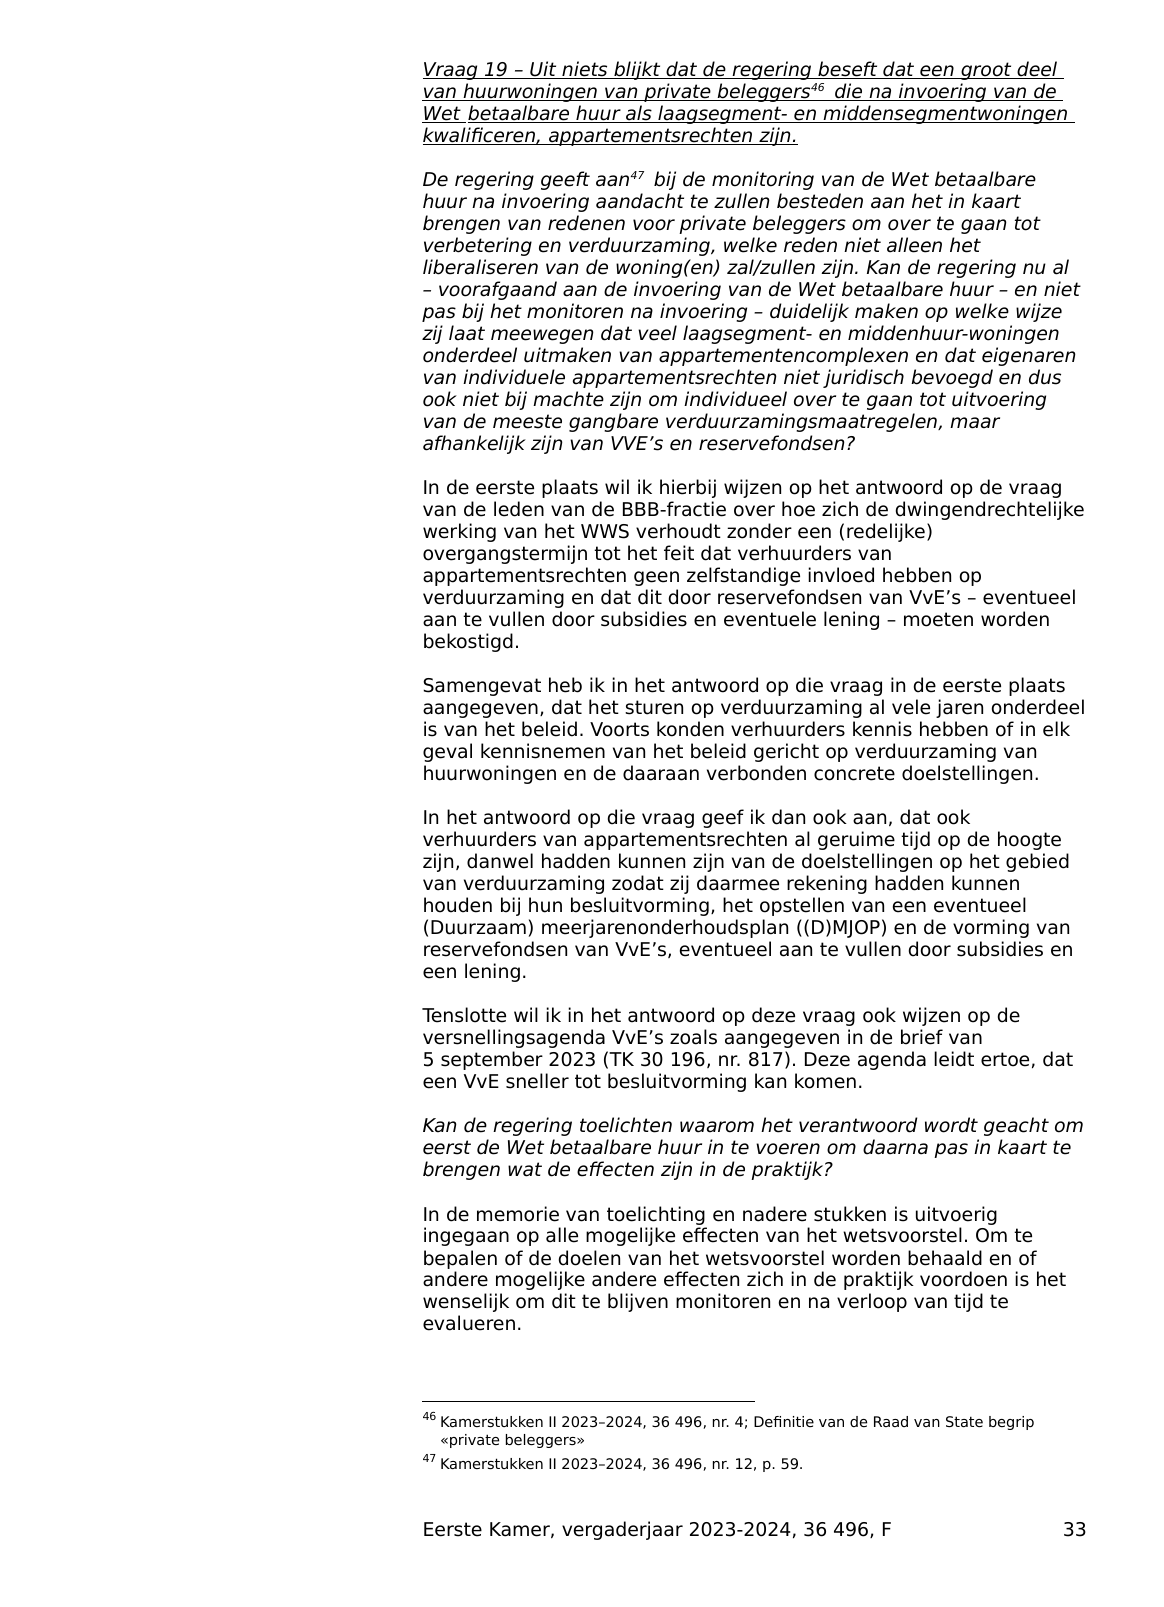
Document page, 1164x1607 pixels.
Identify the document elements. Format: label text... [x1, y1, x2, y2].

text In de eerste plaats wil ik hierbij wijzen op het antwoord op de vraag van de leden van de BBB-fractie over hoe zich de dwingendrechtelijke werking van het WWS verhoudt zonder een (redelijke) overgangstermijn tot het feit dat verhuurders van appartementsrechten geen zelfstandige invloed hebben op verduurzaming en dat dit door reservefondsen van VvE’s – eventueel aan te vullen door subsidies en eventuele lening – moeten worden bekostigd. [422, 477, 1087, 653]
text In de memorie van toelichting en nadere stukken is uitvoerig ingegaan op alle mogelijke effecten van het wetsvoorstel. Om te bepalen of de doelen van het wetsvoorstel worden behaald en of andere mogelijke andere effecten zich in de praktijk voordoen is het wenselijk om dit te blijven monitoren en na verloop van tijd te evalueren. [422, 1203, 1087, 1335]
text Kamerstukken II 2023–2024, 36 496, nr. 12, p. 59. [422, 1452, 1087, 1474]
text Kan de regering toelichten waarom het verantwoord wordt geacht om eerst de Wet betaalbare huur in te voeren om daarna pas in kaart te brengen wat de effecten zijn in de praktijk? [422, 1115, 1087, 1181]
text Samengevat heb ik in het antwoord op die vraag in de eerste plaats aangegeven, dat het sturen op verduurzaming al vele jaren onderdeel is van het beleid. Voorts konden verhuurders kennis hebben of in elk geval kennisnemen van het beleid gericht op verduurzaming van huurwoningen en de daaraan verbonden concrete doelstellingen. [422, 675, 1087, 785]
text Kamerstukken II 2023–2024, 36 496, nr. 4; Definitie van de Raad van State begrip «private beleggers» [422, 1410, 1087, 1449]
subtitle Vraag 19 – Uit niets blijkt dat de regering beseft dat een groot deel van huurwoningen van private beleggers die na invoering van de Wet betaalbare huur als laagsegment- en middensegmentwoningen kwalificeren, appartementsrechten zijn. [422, 59, 1087, 147]
text Tenslotte wil ik in het antwoord op deze vraag ook wijzen op de versnellingsagenda VvE’s zoals aangegeven in de brief van 5 september 2023 (TK 30 196, nr. 817). Deze agenda leidt ertoe, dat een VvE sneller tot besluitvorming kan komen. [422, 1005, 1087, 1093]
text In het antwoord op die vraag geef ik dan ook aan, dat ook verhuurders van appartementsrechten al geruime tijd op de hoogte zijn, danwel hadden kunnen zijn van de doelstellingen op het gebied van verduurzaming zodat zij daarmee rekening hadden kunnen houden bij hun besluitvorming, het opstellen van een eventueel (Duurzaam) meerjarenonderhoudsplan ((D)MJOP) en de vorming van reservefondsen van VvE’s, eventueel aan te vullen door subsidies en een lening. [422, 807, 1087, 983]
text De regering geeft aan bij de monitoring van de Wet betaalbare huur na invoering aandacht te zullen besteden aan het in kaart brengen van redenen voor private beleggers om over te gaan tot verbetering en verduurzaming, welke reden niet alleen het liberaliseren van de woning(en) zal/zullen zijn. Kan de regering nu al – voorafgaand aan de invoering van de Wet betaalbare huur – en niet pas bij het monitoren na invoering – duidelijk maken op welke wijze zij laat meewegen dat veel laagsegment- en middenhuur-woningen onderdeel uitmaken van appartementencomplexen en dat eigenaren van individuele appartementsrechten niet juridisch bevoegd en dus ook niet bij machte zijn om individueel over te gaan tot uitvoering van de meeste gangbare verduurzamingsmaatregelen, maar afhankelijk zijn van VVE’s en reservefondsen? [422, 169, 1087, 455]
